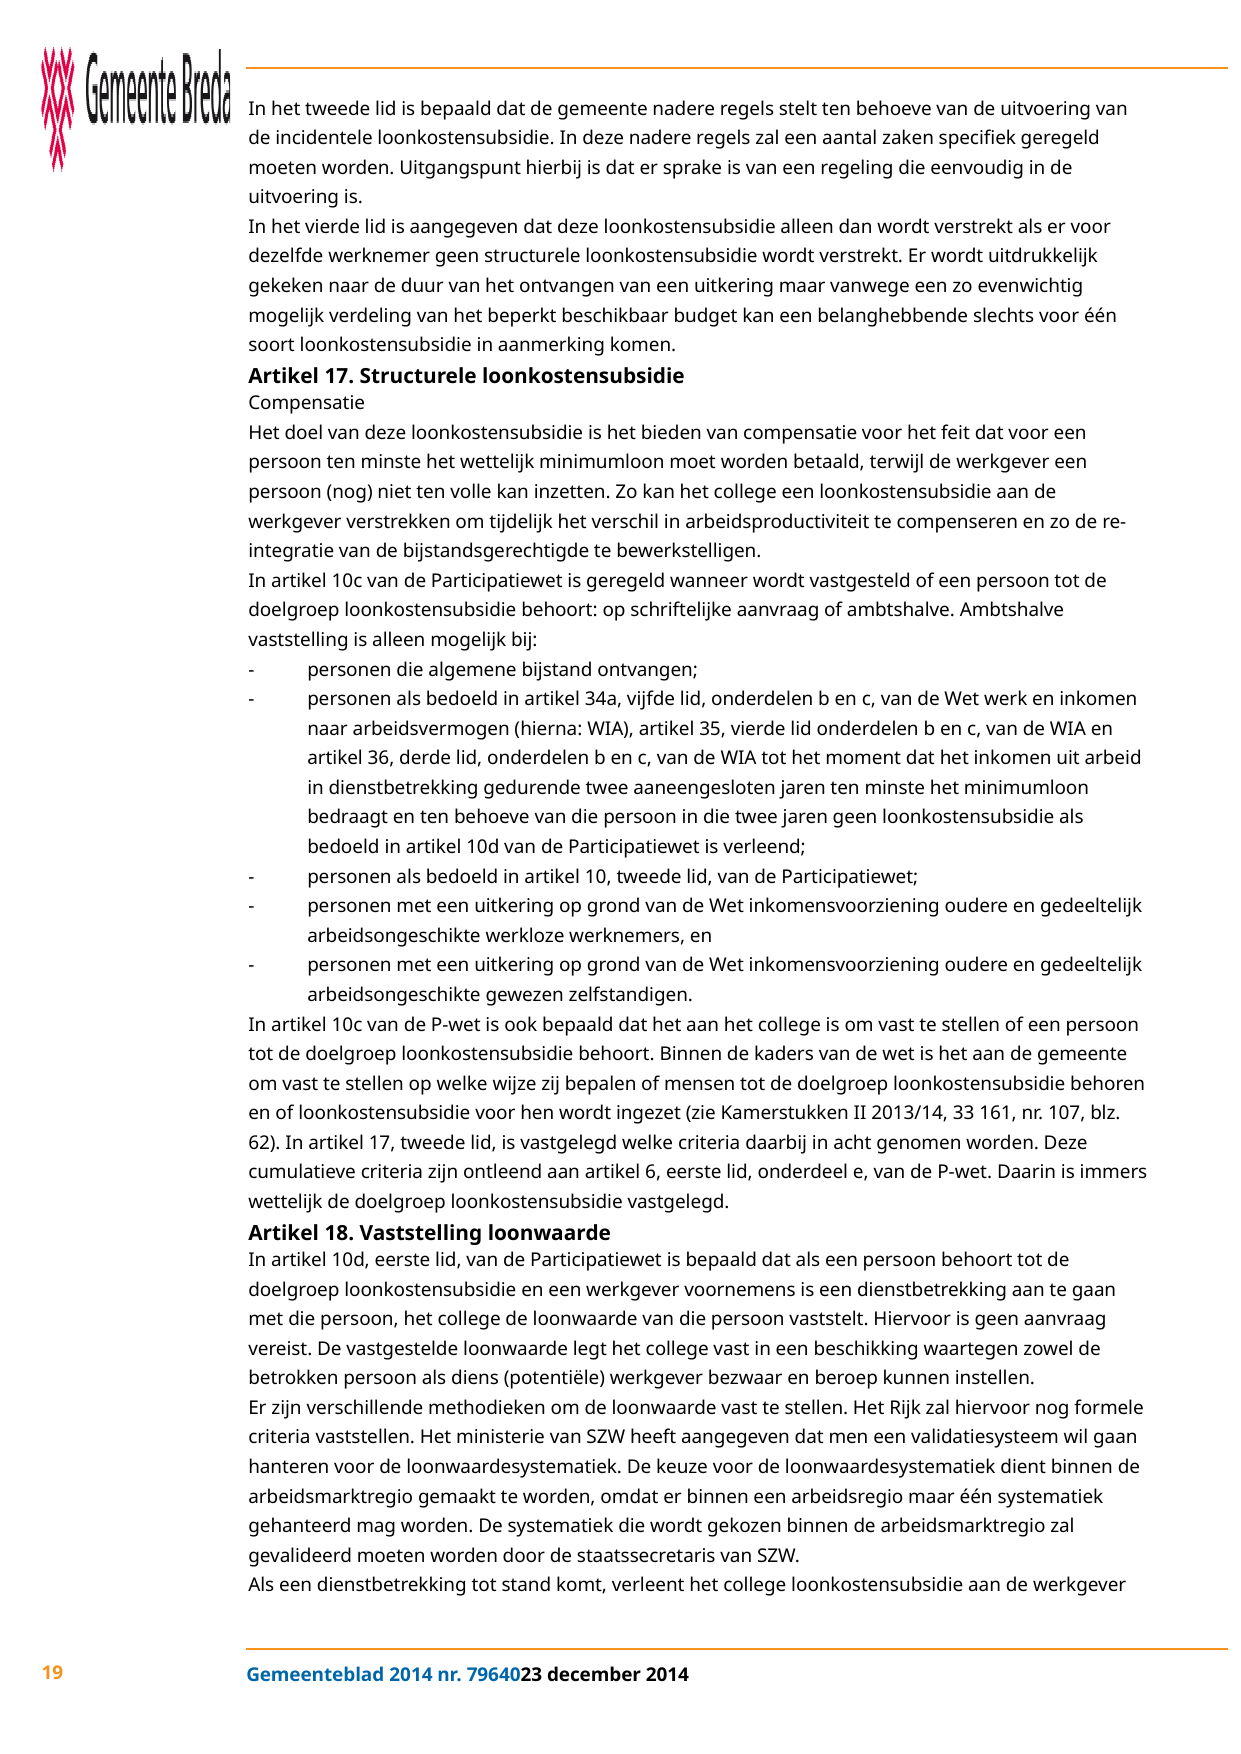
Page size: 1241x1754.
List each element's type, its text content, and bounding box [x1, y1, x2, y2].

text In het vierde lid is aangegeven dat deze loonkostensubsidie alleen dan wordt verstrekt als er voor dezelfde werknemer geen structurele loonkostensubsidie wordt verstrekt. Er wordt uitdrukkelijk gekeken naar de duur van het ontvangen van een uitkering maar vanwege een zo evenwichtig mogelijk verdeling van het beperkt beschikbaar budget kan een belanghebbende slechts voor één soort loonkostensubsidie in aanmerking komen. [248, 213, 1152, 357]
text In het tweede lid is bepaald dat de gemeente nadere regels stelt ten behoeve van de uitvoering van de incidentele loonkostensubsidie. In deze nadere regels zal een aantal zaken specifiek geregeld moeten worden. Uitgangspunt hierbij is dat er sprake is van een regeling die eenvoudig in de uitvoering is. [248, 95, 1152, 209]
list personen die algemene bijstand ontvangen; [248, 656, 1152, 681]
text In artikel 10c van de P-wet is ook bepaald dat het aan het college is om vast te stellen of een persoon tot de doelgroep loonkostensubsidie behoort. Binnen de kaders van de wet is het aan de gemeente om vast te stellen op welke wijze zij bepalen of mensen tot de doelgroep loonkostensubsidie behoren en of loonkostensubsidie voor hen wordt ingezet (zie Kamerstukken II 2013/14, 33 161, nr. 107, blz. 62). In artikel 17, tweede lid, is vastgelegd welke criteria daarbij in acht genomen worden. Deze cumulatieve criteria zijn ontleend aan artikel 6, eerste lid, onderdeel e, van de P-wet. Daarin is immers wettelijk de doelgroep loonkostensubsidie vastgelegd. [248, 1011, 1152, 1214]
list personen als bedoeld in artikel 10, tweede lid, van de Participatiewet; [248, 863, 1152, 888]
list personen met een uitkering op grond van de Wet inkomensvoorziening oudere en gedeeltelijk arbeidsongeschikte gewezen zelfstandigen. [248, 952, 1152, 1007]
list personen als bedoeld in artikel 34a, vijfde lid, onderdelen b en c, van de Wet werk en inkomen naar arbeidsvermogen (hierna: WIA), artikel 35, vierde lid onderdelen b en c, van de WIA en artikel 36, derde lid, onderdelen b en c, van de WIA tot het moment dat het inkomen uit arbeid in dienstbetrekking gedurende twee aaneengesloten jaren ten minste het minimumloon bedraagt en ten behoeve van die persoon in die twee jaren geen loonkostensubsidie als bedoeld in artikel 10d van de Participatiewet is verleend; [248, 685, 1152, 859]
text Artikel 17. Structurele loonkostensubsidie [248, 361, 1152, 389]
text Er zijn verschillende methodieken om de loonwaarde vast te stellen. Het Rijk zal hiervoor nog formele criteria vaststellen. Het ministerie van SZW heeft aangegeven dat men een validatiesysteem wil gaan hanteren voor de loonwaardesystematiek. De keuze voor de loonwaardesystematiek dient binnen de arbeidsmarktregio gemaakt te worden, omdat er binnen een arbeidsregio maar één systematiek gehanteerd mag worden. De systematiek die wordt gekozen binnen de arbeidsmarktregio zal gevalideerd moeten worden door de staatssecretaris van SZW. [248, 1394, 1152, 1568]
text Als een dienstbetrekking tot stand komt, verleent het college loonkostensubsidie aan de werkgever [248, 1572, 1152, 1597]
text In artikel 10d, eerste lid, van de Participatiewet is bepaald dat als een persoon behoort tot de doelgroep loonkostensubsidie en een werkgever voornemens is een dienstbetrekking aan te gaan met die persoon, het college de loonwaarde van die persoon vaststelt. Hiervoor is geen aanvraag vereist. De vastgestelde loonwaarde legt het college vast in een beschikking waartegen zowel de betrokken persoon als diens (potentiële) werkgever bezwaar en beroep kunnen instellen. [248, 1246, 1152, 1390]
text In artikel 10c van de Participatiewet is geregeld wanneer wordt vastgesteld of een persoon tot de doelgroep loonkostensubsidie behoort: op schriftelijke aanvraag of ambtshalve. Ambtshalve vaststelling is alleen mogelijk bij: [248, 567, 1152, 652]
text Het doel van deze loonkostensubsidie is het bieden van compensatie voor het feit dat voor een persoon ten minste het wettelijk minimumloon moet worden betaald, terwijl de werkgever een persoon (nog) niet ten volle kan inzetten. Zo kan het college een loonkostensubsidie aan de werkgever verstrekken om tijdelijk het verschil in arbeidsproductiviteit te compenseren en zo de re-integratie van de bijstandsgerechtigde te bewerkstelligen. [248, 419, 1152, 563]
text Artikel 18. Vaststelling loonwaarde [248, 1218, 1152, 1246]
text Compensatie [248, 389, 1152, 415]
list personen met een uitkering op grond van de Wet inkomensvoorziening oudere en gedeeltelijk arbeidsongeschikte werkloze werknemers, en [248, 892, 1152, 948]
picture [41, 47, 231, 172]
